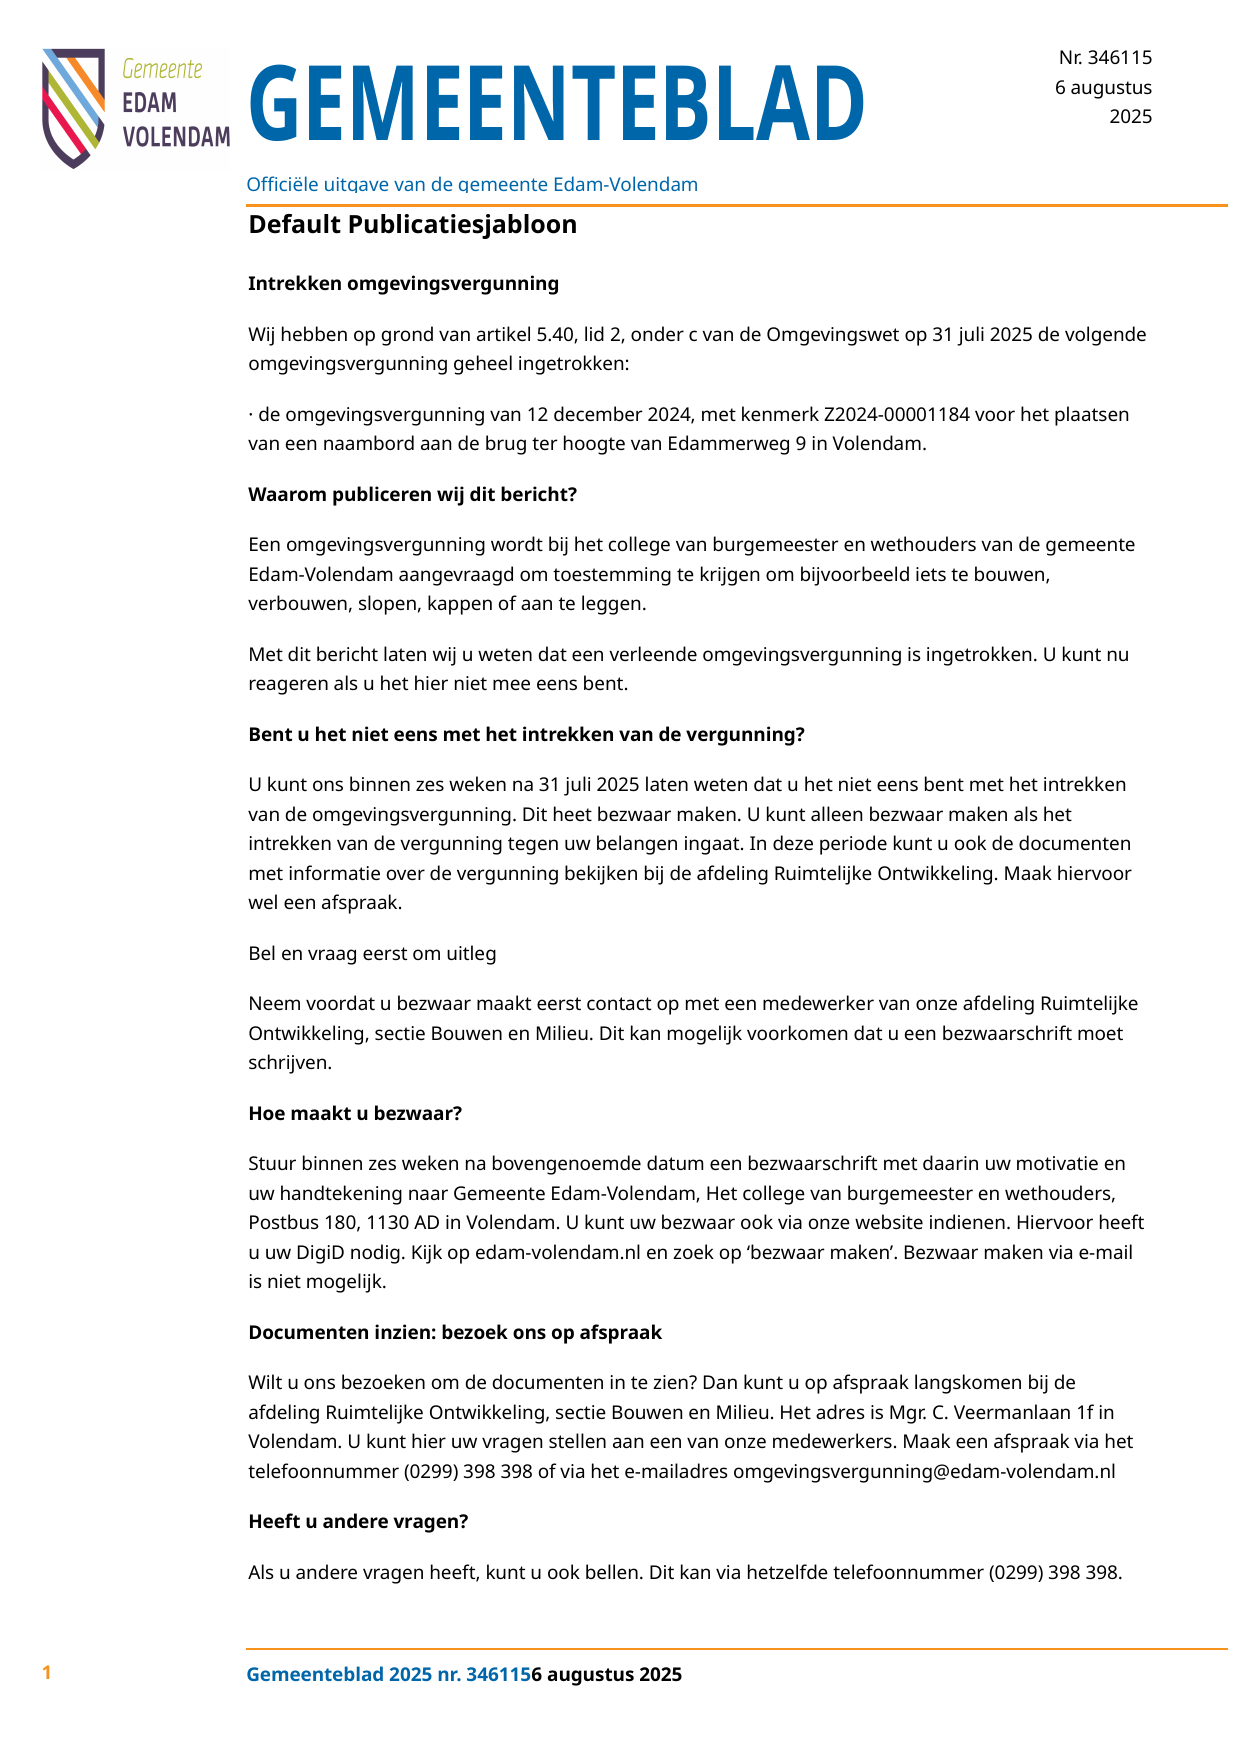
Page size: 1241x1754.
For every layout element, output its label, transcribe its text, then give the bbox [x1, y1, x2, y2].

text Documenten inzien: bezoek ons op afspraak [248, 1319, 1152, 1345]
text Intrekken omgevingsvergunning [248, 270, 1152, 296]
text Waarom publiceren wij dit bericht? [248, 481, 1152, 506]
text Wilt u ons bezoeken om de documenten in te zien? Dan kunt u op afspraak langskomen bij de afdeling Ruimtelijke Ontwikkeling, sectie Bouwen en Milieu. Het adres is Mgr. C. Veermanlaan 1f in Volendam. U kunt hier uw vragen stellen aan een van onze medewerkers. Maak een afspraak via het telefoonnummer (0299) 398 398 of via het e-mailadres omgevingsvergunning@edam-volendam.nl [248, 1369, 1152, 1484]
text U kunt ons binnen zes weken na 31 juli 2025 laten weten dat u het niet eens bent met het intrekken van de omgevingsvergunning. Dit heet bezwaar maken. U kunt alleen bezwaar maken als het intrekken van de vergunning tegen uw belangen ingaat. In deze periode kunt u ook de documenten met informatie over de vergunning bekijken bij de afdeling Ruimtelijke Ontwikkeling. Maak hiervoor wel een afspraak. [248, 771, 1152, 915]
text Als u andere vragen heeft, kunt u ook bellen. Dit kan via hetzelfde telefoonnummer (0299) 398 398. [248, 1559, 1152, 1585]
picture [41, 47, 231, 172]
text Bent u het niet eens met het intrekken van de vergunning? [248, 721, 1152, 746]
text Hoe maakt u bezwaar? [248, 1100, 1152, 1126]
text Default Publicatiesjabloon [248, 207, 1152, 241]
text Neem voordat u bezwaar maakt eerst contact op met een medewerker van onze afdeling Ruimtelijke Ontwikkeling, sectie Bouwen en Milieu. Dit kan mogelijk voorkomen dat u een bezwaarschrift moet schrijven. [248, 990, 1152, 1075]
text Met dit bericht laten wij u weten dat een verleende omgevingsvergunning is ingetrokken. U kunt nu reageren als u het hier niet mee eens bent. [248, 641, 1152, 696]
text Heeft u andere vragen? [248, 1509, 1152, 1534]
text Bel en vraag eerst om uitleg [248, 940, 1152, 966]
text Wij hebben op grond van artikel 5.40, lid 2, onder c van de Omgevingswet op 31 juli 2025 de volgende omgevingsvergunning geheel ingetrokken: [248, 321, 1152, 376]
text · de omgevingsvergunning van 12 december 2024, met kenmerk Z2024-00001184 voor het plaatsen van een naambord aan de brug ter hoogte van Edammerweg 9 in Volendam. [248, 401, 1152, 456]
text Stuur binnen zes weken na bovengenoemde datum een bezwaarschrift met daarin uw motivatie en uw handtekening naar Gemeente Edam-Volendam, Het college van burgemeester en wethouders, Postbus 180, 1130 AD in Volendam. U kunt uw bezwaar ook via onze website indienen. Hiervoor heeft u uw DigiD nodig. Kijk op edam-volendam.nl en zoek op ‘bezwaar maken’. Bezwaar maken via e-mail is niet mogelijk. [248, 1150, 1152, 1294]
text Een omgevingsvergunning wordt bij het college van burgemeester en wethouders van de gemeente Edam-Volendam aangevraagd om toestemming te krijgen om bijvoorbeeld iets te bouwen, verbouwen, slopen, kappen of aan te leggen. [248, 531, 1152, 616]
